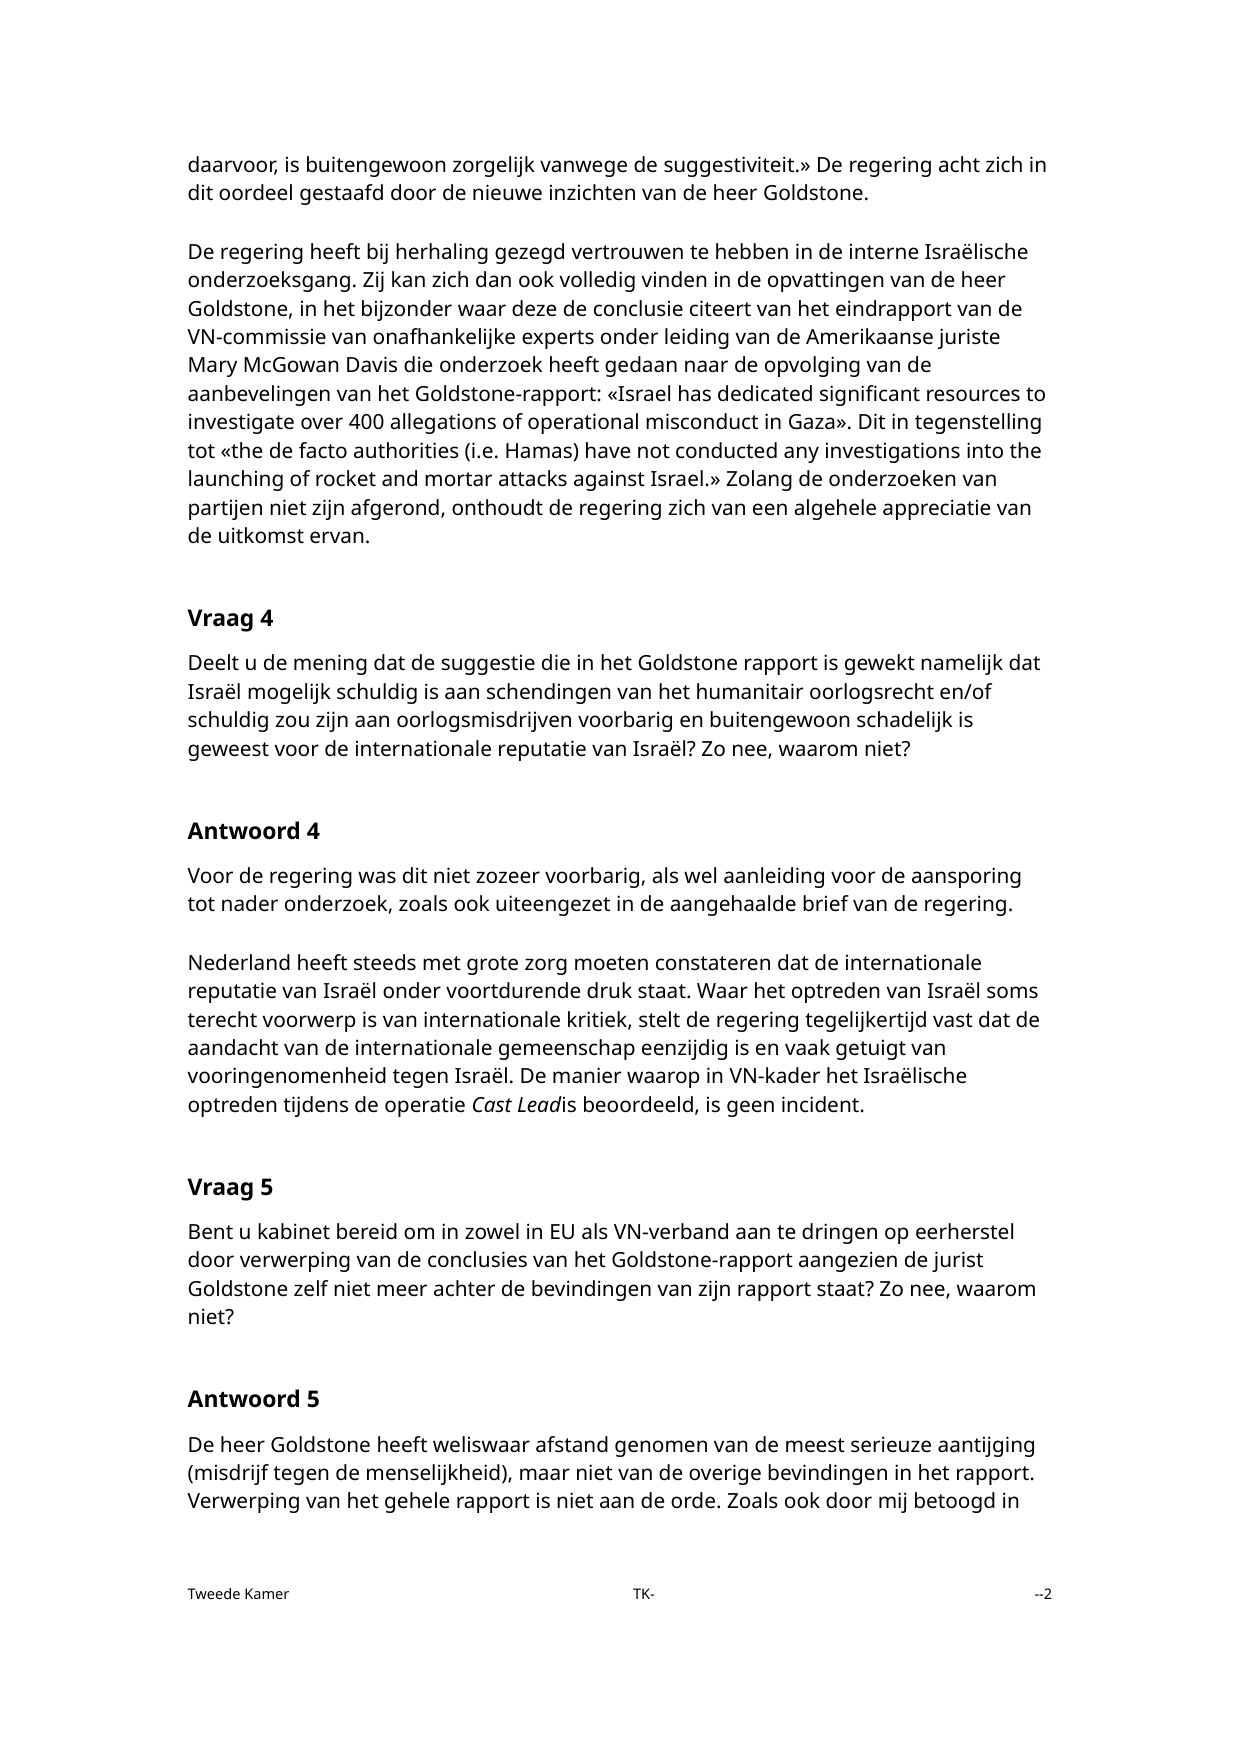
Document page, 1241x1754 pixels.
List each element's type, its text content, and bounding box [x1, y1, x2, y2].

text De heer Goldstone heeft weliswaar afstand genomen van de meest serieuze aantijging (misdrijf tegen de menselijkheid), maar niet van de overige bevindingen in het rapport. Verwerping van het gehele rapport is niet aan de orde. Zoals ook door mij betoogd in [187, 1430, 1053, 1515]
text Bent u kabinet bereid om in zowel in EU als VN-verband aan te dringen op eerherstel door verwerping van de conclusies van het Goldstone-rapport aangezien de jurist Goldstone zelf niet meer achter de bevindingen van zijn rapport staat? Zo nee, waarom niet? [187, 1217, 1053, 1331]
subtitle Vraag 5 [187, 1171, 1053, 1202]
subtitle Antwoord 4 [187, 815, 1053, 846]
text daarvoor, is buitengewoon zorgelijk vanwege de suggestiviteit.» De regering acht zich in dit oordeel gestaafd door de nieuwe inzichten van de heer Goldstone. [187, 150, 1053, 207]
text Deelt u de mening dat de suggestie die in het Goldstone rapport is gewekt namelijk dat Israël mogelijk schuldig is aan schendingen van het humanitair oorlogsrecht en/of schuldig zou zijn aan oorlogsmisdrijven voorbarig en buitengewoon schadelijk is geweest voor de internationale reputatie van Israël? Zo nee, waarom niet? [187, 648, 1053, 762]
text De regering heeft bij herhaling gezegd vertrouwen te hebben in de interne Israëlische onderzoeksgang. Zij kan zich dan ook volledig vinden in de opvattingen van de heer Goldstone, in het bijzonder waar deze de conclusie citeert van het eindrapport van de VN-commissie van onafhankelijke experts onder leiding van de Amerikaanse juriste Mary McGowan Davis die onderzoek heeft gedaan naar de opvolging van de aanbevelingen van het Goldstone-rapport: «Israel has dedicated significant resources to investigate over 400 allegations of operational misconduct in Gaza». Dit in tegenstelling tot «the de facto authorities (i.e. Hamas) have not conducted any investigations into the launching of rocket and mortar attacks against Israel.» Zolang de onderzoeken van partijen niet zijn afgerond, onthoudt de regering zich van een algehele appreciatie van de uitkomst ervan. [187, 237, 1053, 550]
text Nederland heeft steeds met grote zorg moeten constateren dat de internationale reputatie van Israël onder voortdurende druk staat. Waar het optreden van Israël soms terecht voorwerp is van internationale kritiek, stelt de regering tegelijkertijd vast dat de aandacht van de internationale gemeenschap eenzijdig is en vaak getuigt van vooringenomenheid tegen Israël. De manier waarop in VN-kader het Israëlische optreden tijdens de operatie Cast Leadis beoordeeld, is geen incident. [187, 948, 1053, 1118]
text Voor de regering was dit niet zozeer voorbarig, als wel aanleiding voor de aansporing tot nader onderzoek, zoals ook uiteengezet in de aangehaalde brief van de regering. [187, 861, 1053, 918]
subtitle Vraag 4 [187, 602, 1053, 633]
subtitle Antwoord 5 [187, 1383, 1053, 1415]
